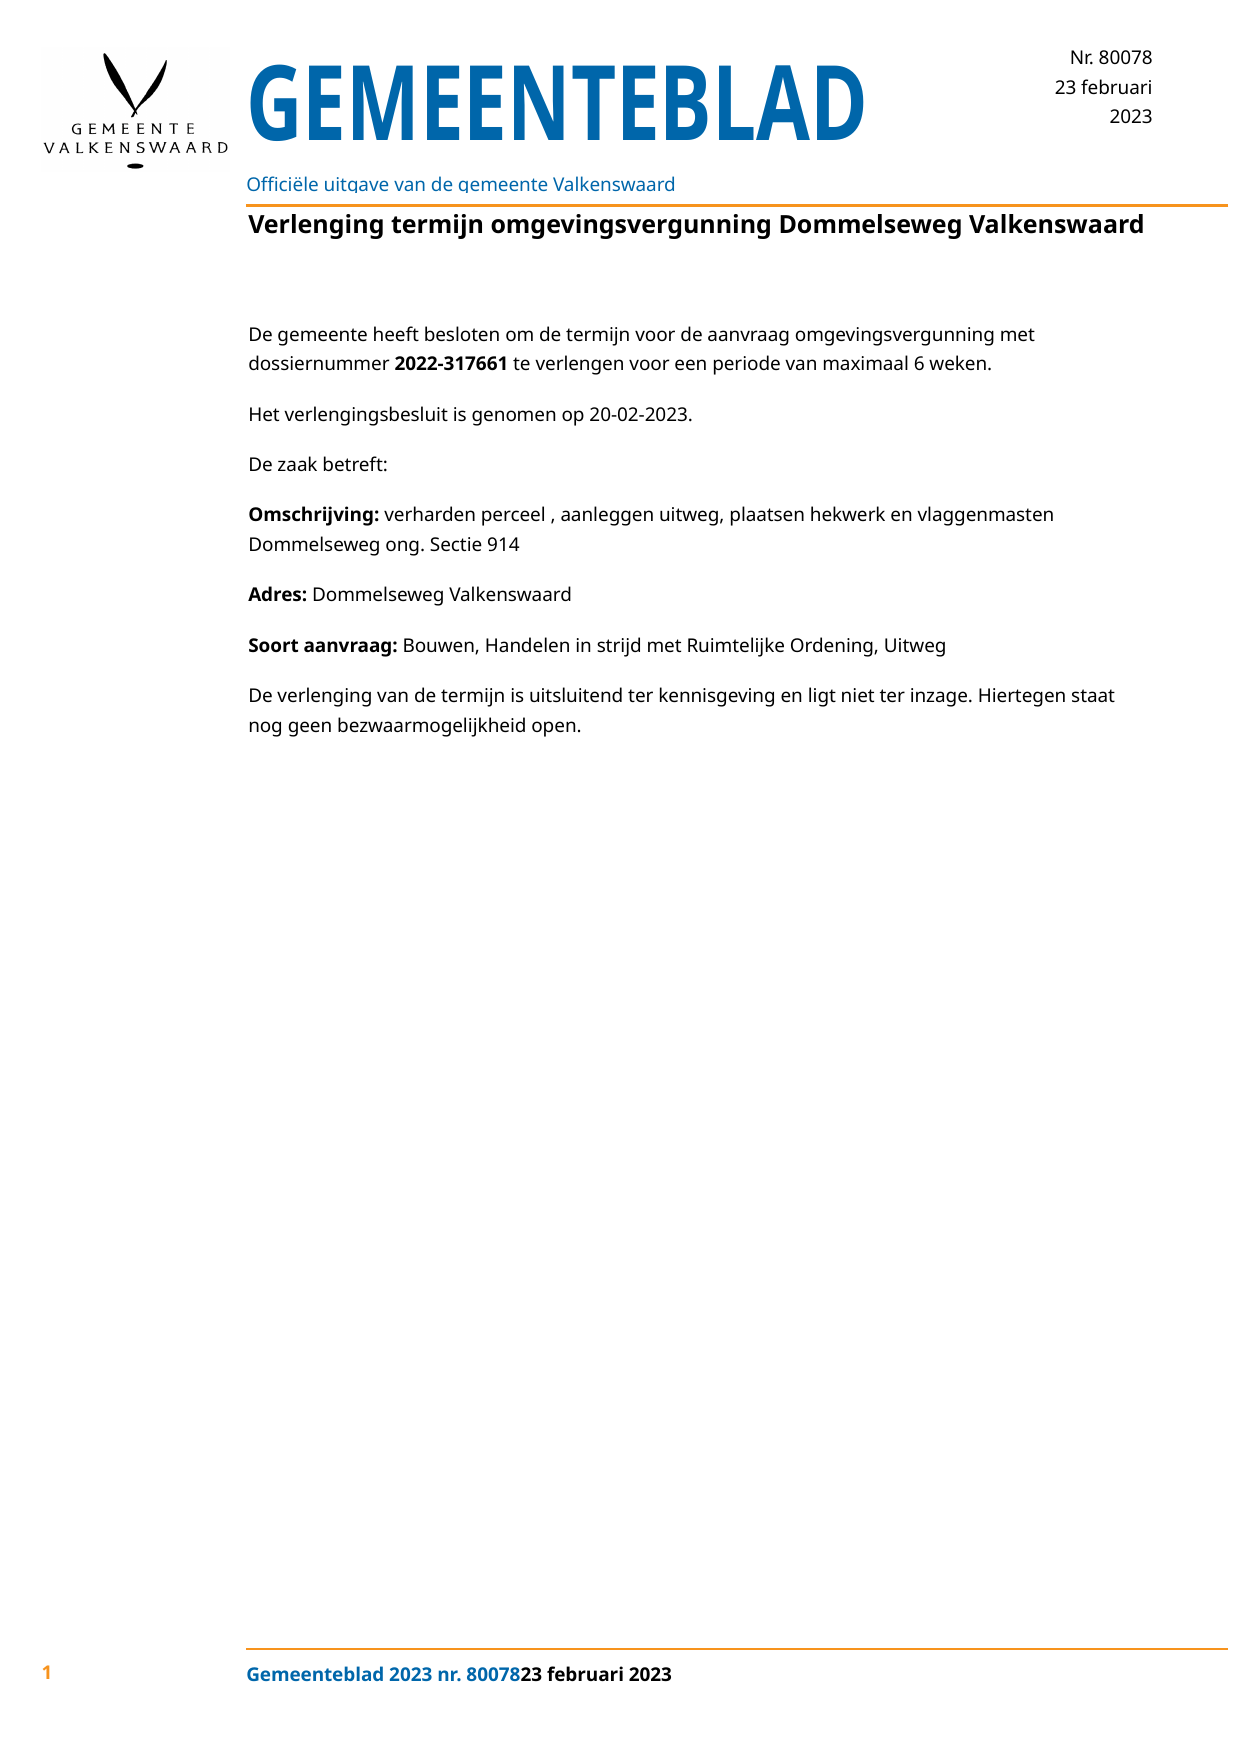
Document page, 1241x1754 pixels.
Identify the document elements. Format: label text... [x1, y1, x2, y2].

text Soort aanvraag: Bouwen, Handelen in strijd met Ruimtelijke Ordening, Uitweg [248, 632, 1152, 658]
text Omschrijving: verharden perceel , aanleggen uitweg, plaatsen hekwerk en vlaggenmasten Dommelseweg ong. Sectie 914 [248, 502, 1152, 557]
text De verlenging van de termijn is uitsluitend ter kennisgeving en ligt niet ter inzage. Hiertegen staat nog geen bezwaarmogelijkheid open. [248, 682, 1152, 738]
text Het verlengingsbesluit is genomen op 20-02-2023. [248, 401, 1152, 426]
picture [41, 47, 231, 172]
text De zaak betreft: [248, 451, 1152, 477]
text De gemeente heeft besloten om de termijn voor de aanvraag omgevingsvergunning met dossiernummer 2022-317661 te verlengen voor een periode van maximaal 6 weken. [248, 321, 1152, 376]
text Verlenging termijn omgevingsvergunning Dommelseweg Valkenswaard [248, 207, 1152, 241]
text Adres: Dommelseweg Valkenswaard [248, 582, 1152, 607]
